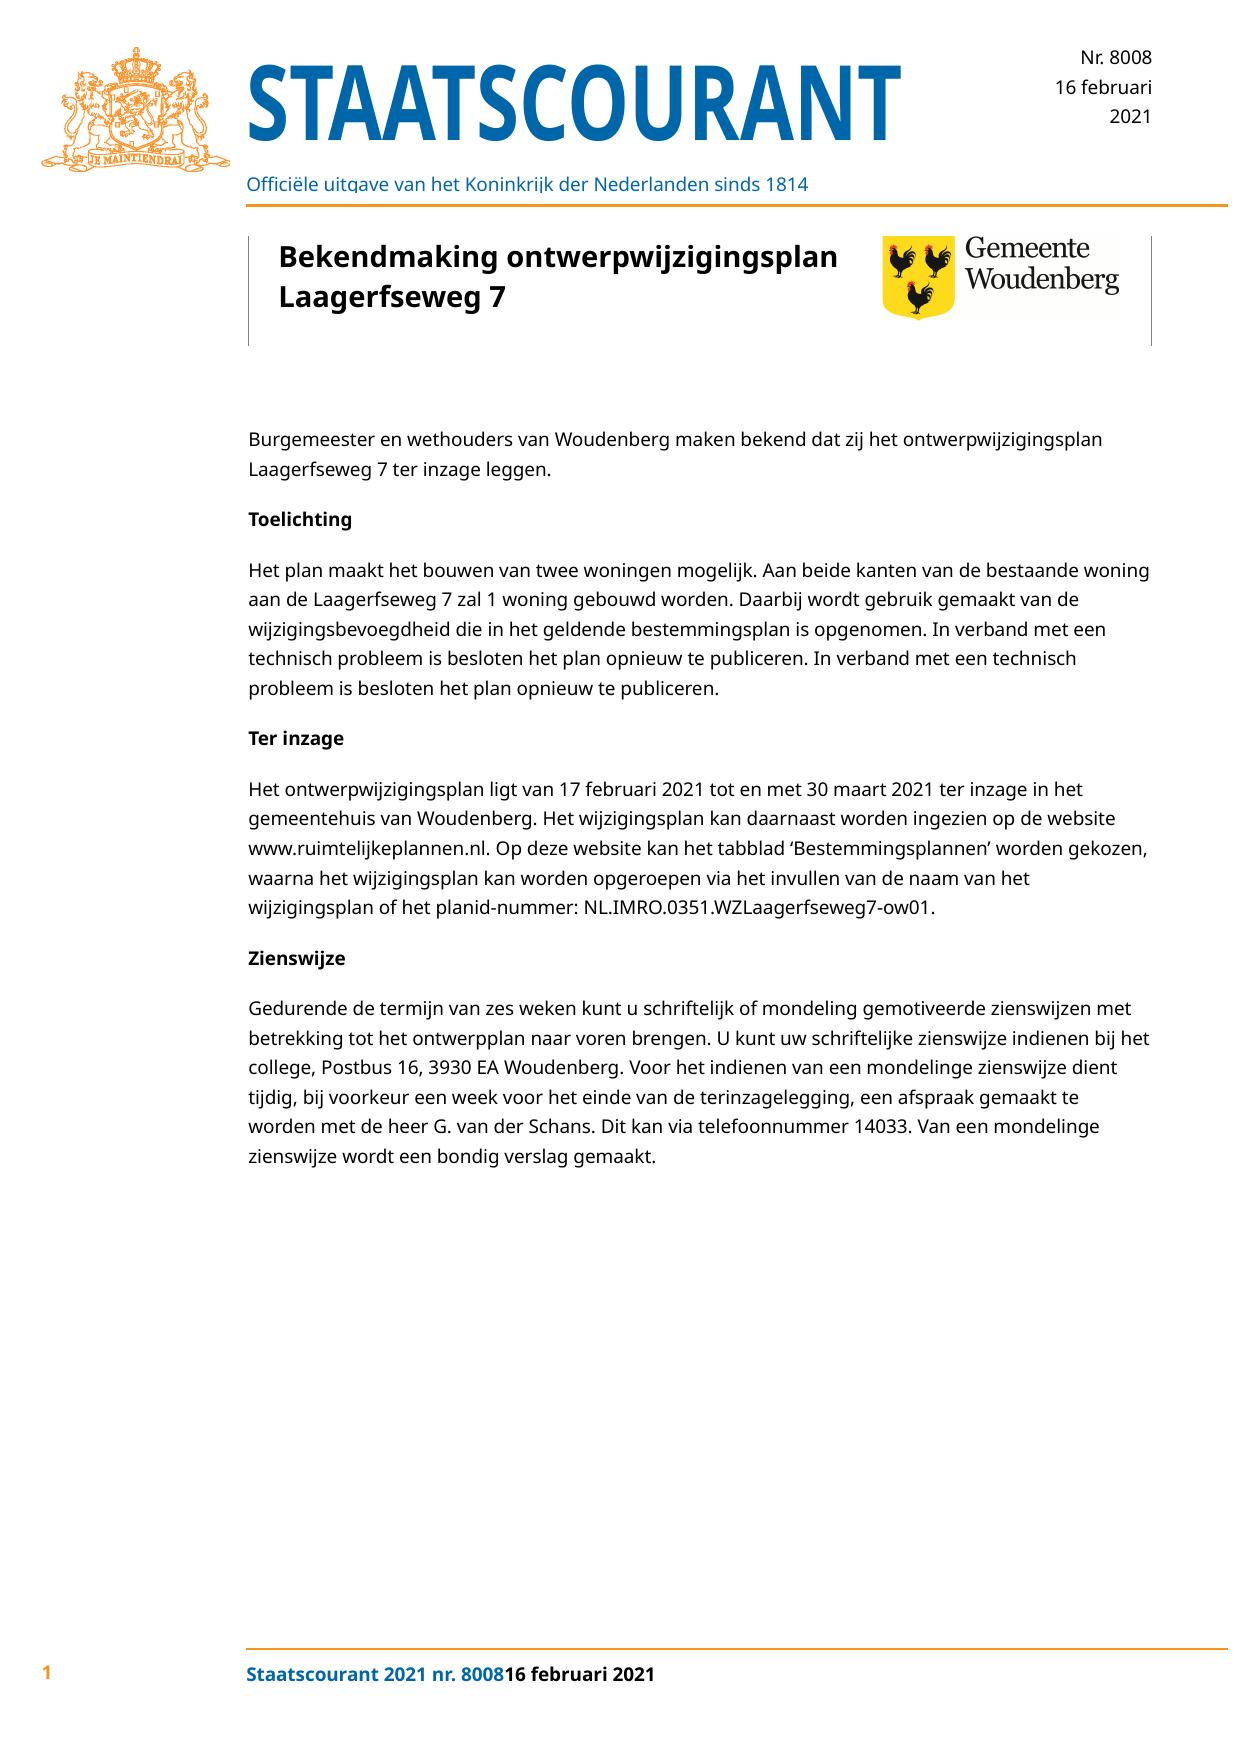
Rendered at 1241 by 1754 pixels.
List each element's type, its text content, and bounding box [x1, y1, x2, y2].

text Het plan maakt het bouwen van twee woningen mogelijk. Aan beide kanten van de bestaande woning aan de Laagerfseweg 7 zal 1 woning gebouwd worden. Daarbij wordt gebruik gemaakt van de wijzigingsbevoegdheid die in het geldende bestemmingsplan is opgenomen. In verband met een technisch probleem is besloten het plan opnieuw te publiceren. In verband met een technisch probleem is besloten het plan opnieuw te publiceren. [248, 557, 1152, 701]
text Ter inzage [248, 726, 1152, 751]
text Burgemeester en wethouders van Woudenberg maken bekend dat zij het ontwerpwijzigingsplan Laagerfseweg 7 ter inzage leggen. [248, 426, 1152, 482]
text Zienswijze [248, 945, 1152, 970]
table_header Bekendmaking ontwerpwijzigingsplan Laagerfseweg 7 [249, 236, 850, 346]
text Het ontwerpwijzigingsplan ligt van 17 februari 2021 tot en met 30 maart 2021 ter inzage in het gemeentehuis van Woudenberg. Het wijzigingsplan kan daarnaast worden ingezien op de website www.ruimtelijkeplannen.nl. Op deze website kan het tabblad ‘Bestemmingsplannen’ worden gekozen, waarna het wijzigingsplan kan worden opgeroepen via het invullen van de naam van het wijzigingsplan of het planid-nummer: NL.IMRO.0351.WZLaagerfseweg7-ow01. [248, 776, 1152, 920]
table_header [850, 236, 1151, 346]
text Toelichting [248, 506, 1152, 532]
text Gedurende de termijn van zes weken kunt u schriftelijk of mondeling gemotiveerde zienswijzen met betrekking tot het ontwerpplan naar voren brengen. U kunt uw schriftelijke zienswijze indienen bij het college, Postbus 16, 3930 EA Woudenberg. Voor het indienen van een mondelinge zienswijze dient tijdig, bij voorkeur een week voor het einde van de terinzagelegging, een afspraak gemaakt te worden met de heer G. van der Schans. Dit kan via telefoonnummer 14033. Van een mondelinge zienswijze wordt een bondig verslag gemaakt. [248, 995, 1152, 1169]
picture [882, 236, 1119, 321]
picture [41, 47, 231, 172]
